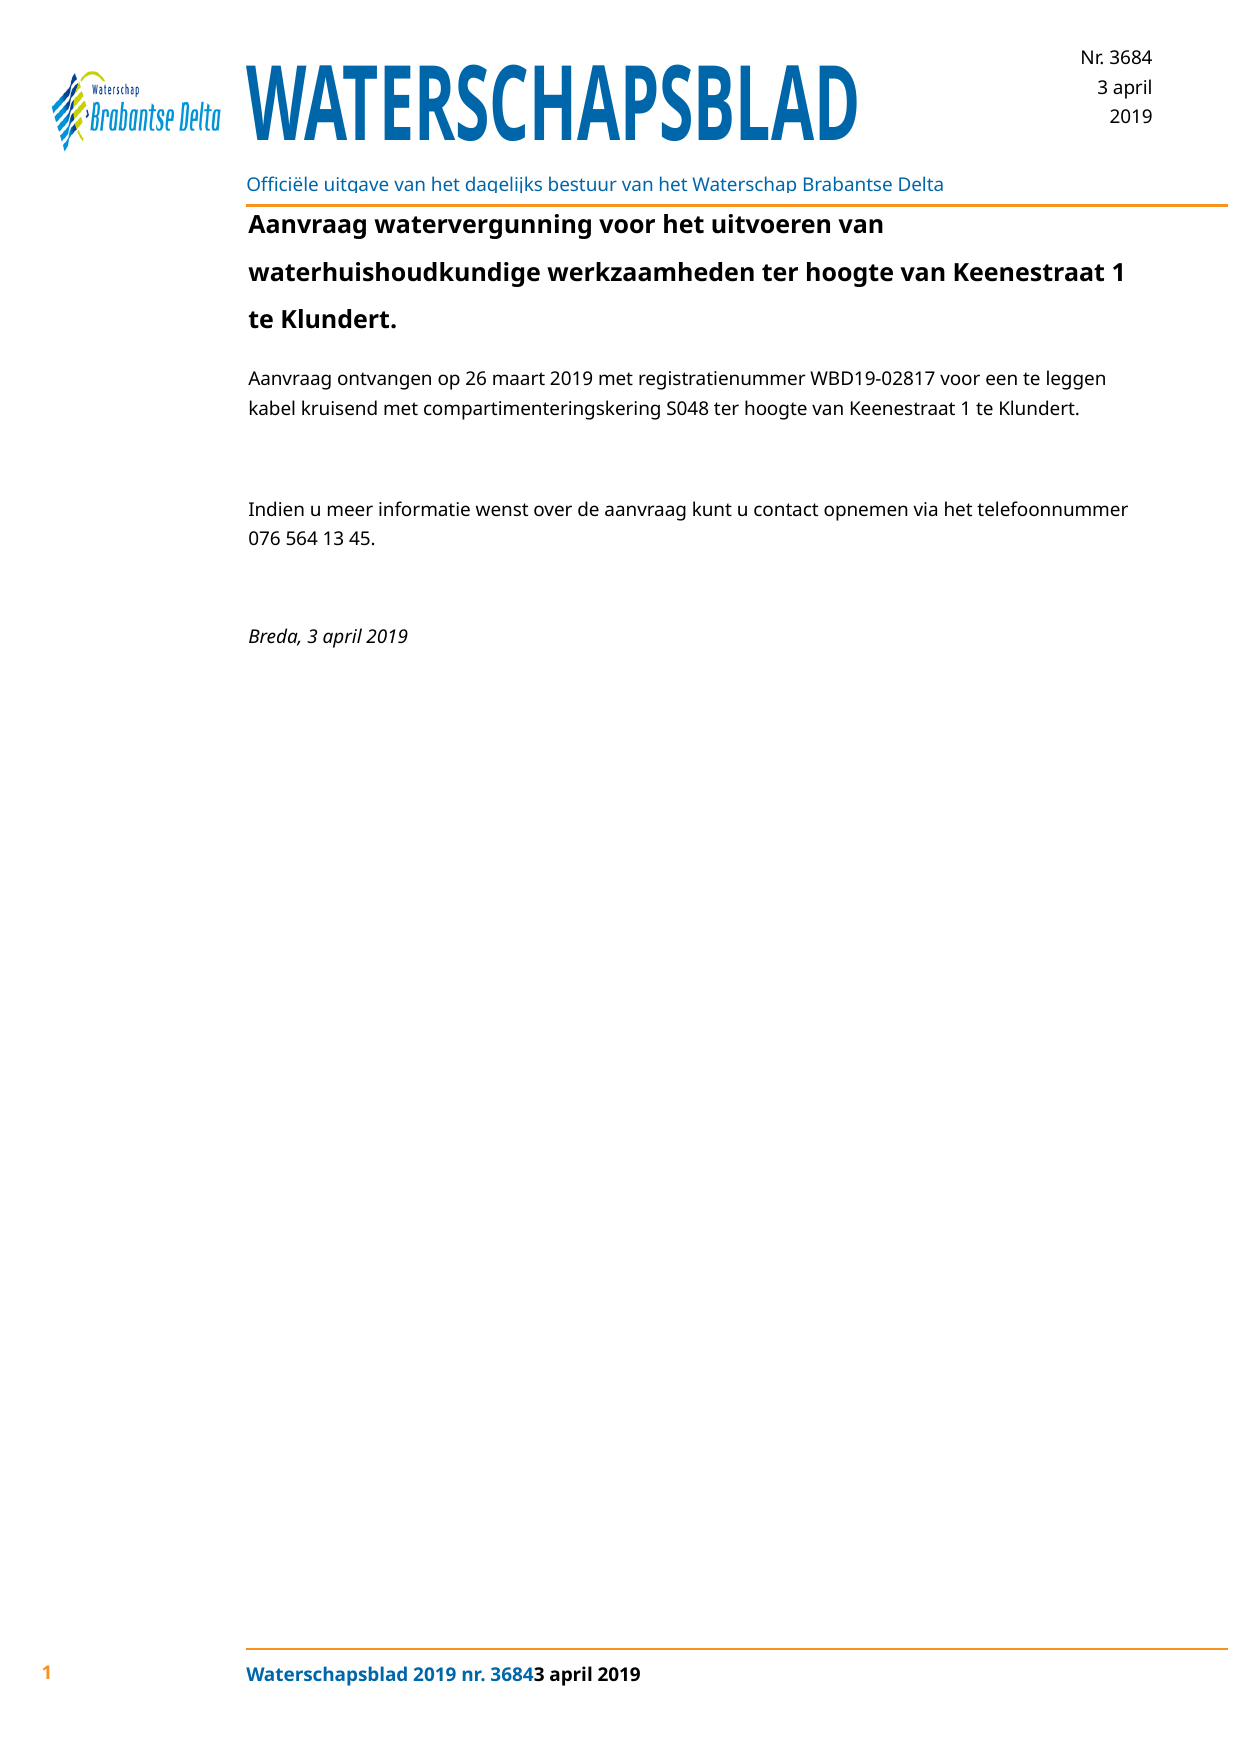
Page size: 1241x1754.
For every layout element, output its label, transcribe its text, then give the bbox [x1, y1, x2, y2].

picture [41, 47, 231, 172]
text Breda, 3 april 2019 [248, 624, 1152, 649]
text Aanvraag ontvangen op 26 maart 2019 met registratienummer WBD19-02817 voor een te leggen kabel kruisend met compartimenteringskering S048 ter hoogte van Keenestraat 1 te Klundert. [248, 366, 1152, 421]
text Indien u meer informatie wenst over de aanvraag kunt u contact opnemen via het telefoonnummer 076 564 13 45. [248, 496, 1152, 551]
text Aanvraag watervergunning voor het uitvoeren van waterhuishoudkundige werkzaamheden ter hoogte van Keenestraat 1 te Klundert. [248, 207, 1152, 336]
